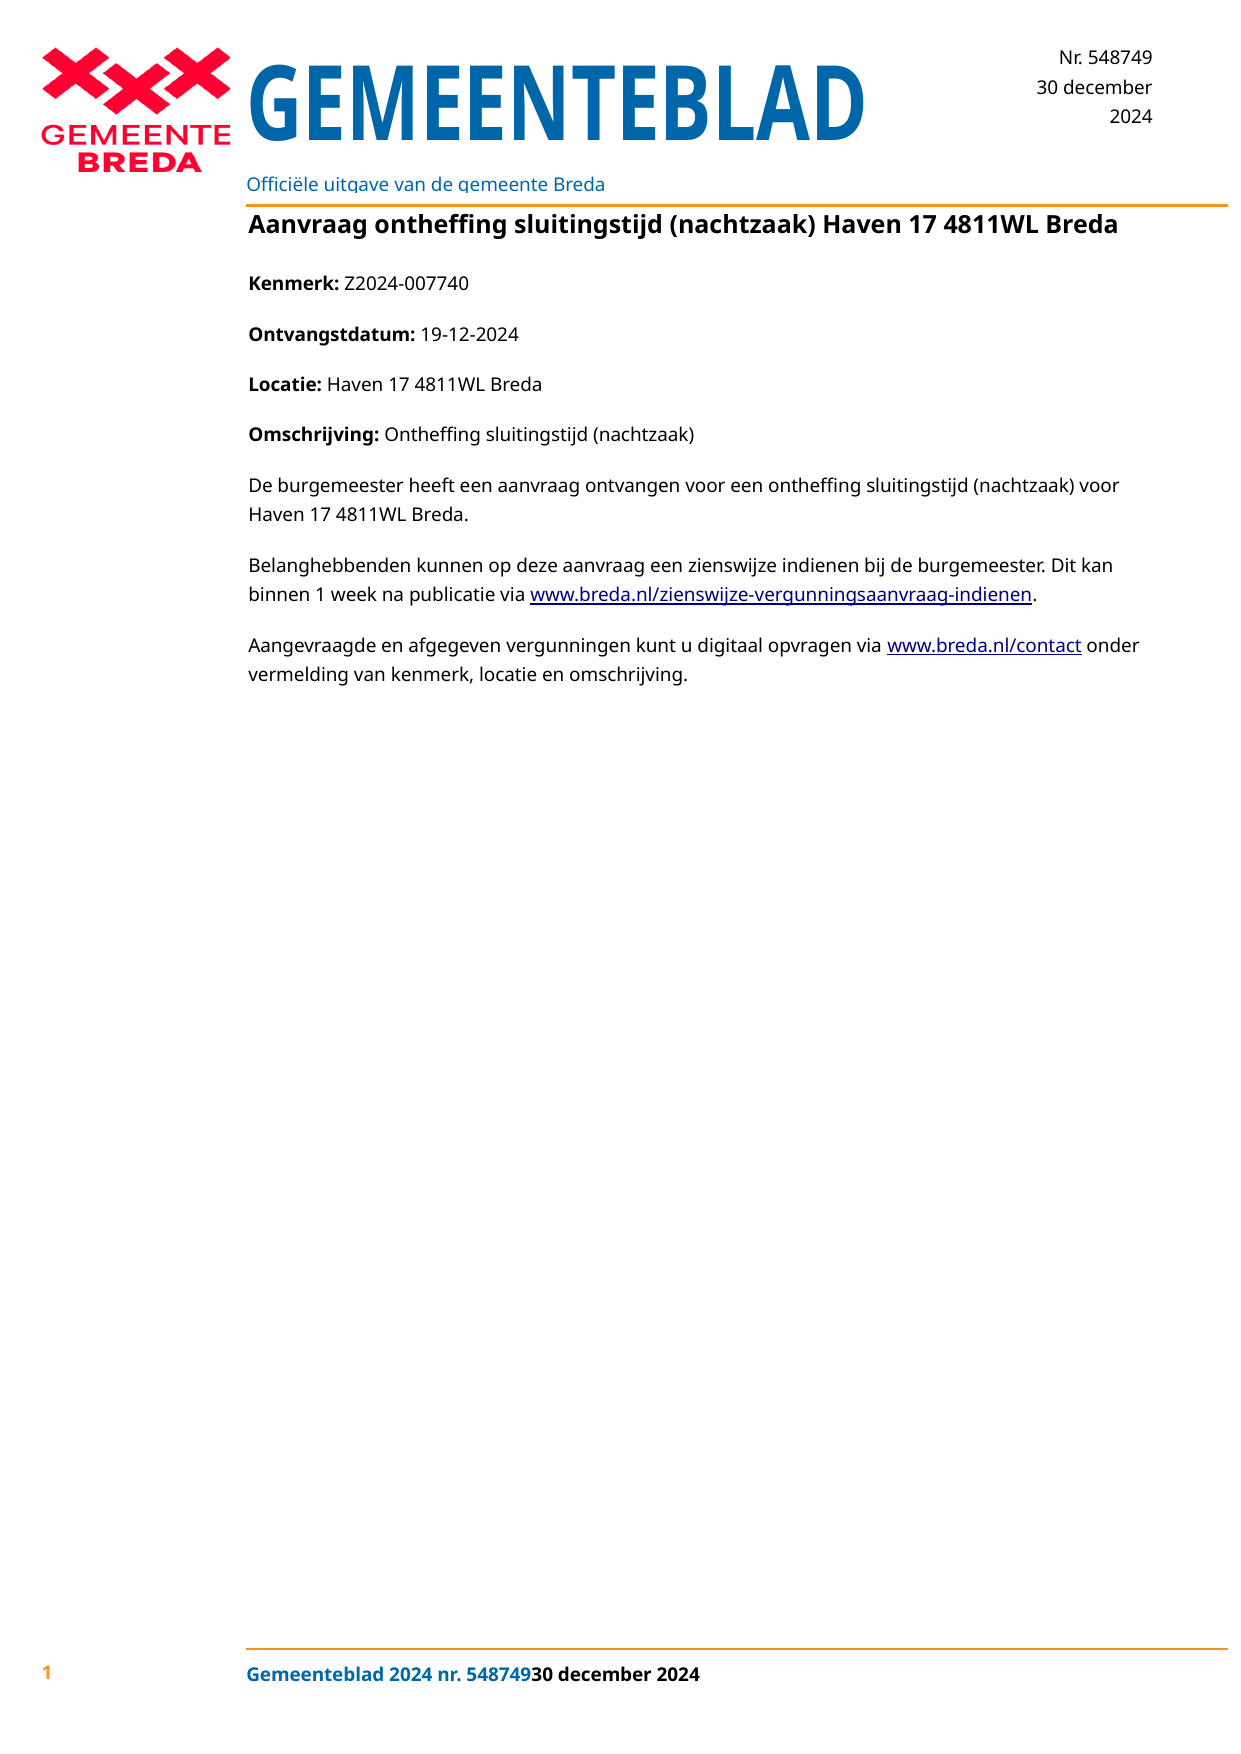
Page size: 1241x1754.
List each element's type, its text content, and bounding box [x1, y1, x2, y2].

text Belanghebbenden kunnen op deze aanvraag een zienswijze indienen bij de burgemeester. Dit kan binnen 1 week na publicatie via www.breda.nl/zienswijze-vergunningsaanvraag-indienen. [248, 552, 1152, 607]
picture [41, 47, 231, 172]
text Aangevraagde en afgegeven vergunningen kunt u digitaal opvragen via www.breda.nl/contact onder vermelding van kenmerk, locatie en omschrijving. [248, 632, 1152, 687]
text Ontvangstdatum: 19-12-2024 [248, 321, 1152, 346]
text Kenmerk: Z2024-007740 [248, 270, 1152, 296]
text Omschrijving: Ontheffing sluitingstijd (nachtzaak) [248, 422, 1152, 447]
text De burgemeester heeft een aanvraag ontvangen voor een ontheffing sluitingstijd (nachtzaak) voor Haven 17 4811WL Breda. [248, 472, 1152, 527]
text Locatie: Haven 17 4811WL Breda [248, 371, 1152, 397]
text Aanvraag ontheffing sluitingstijd (nachtzaak) Haven 17 4811WL Breda [248, 207, 1152, 241]
